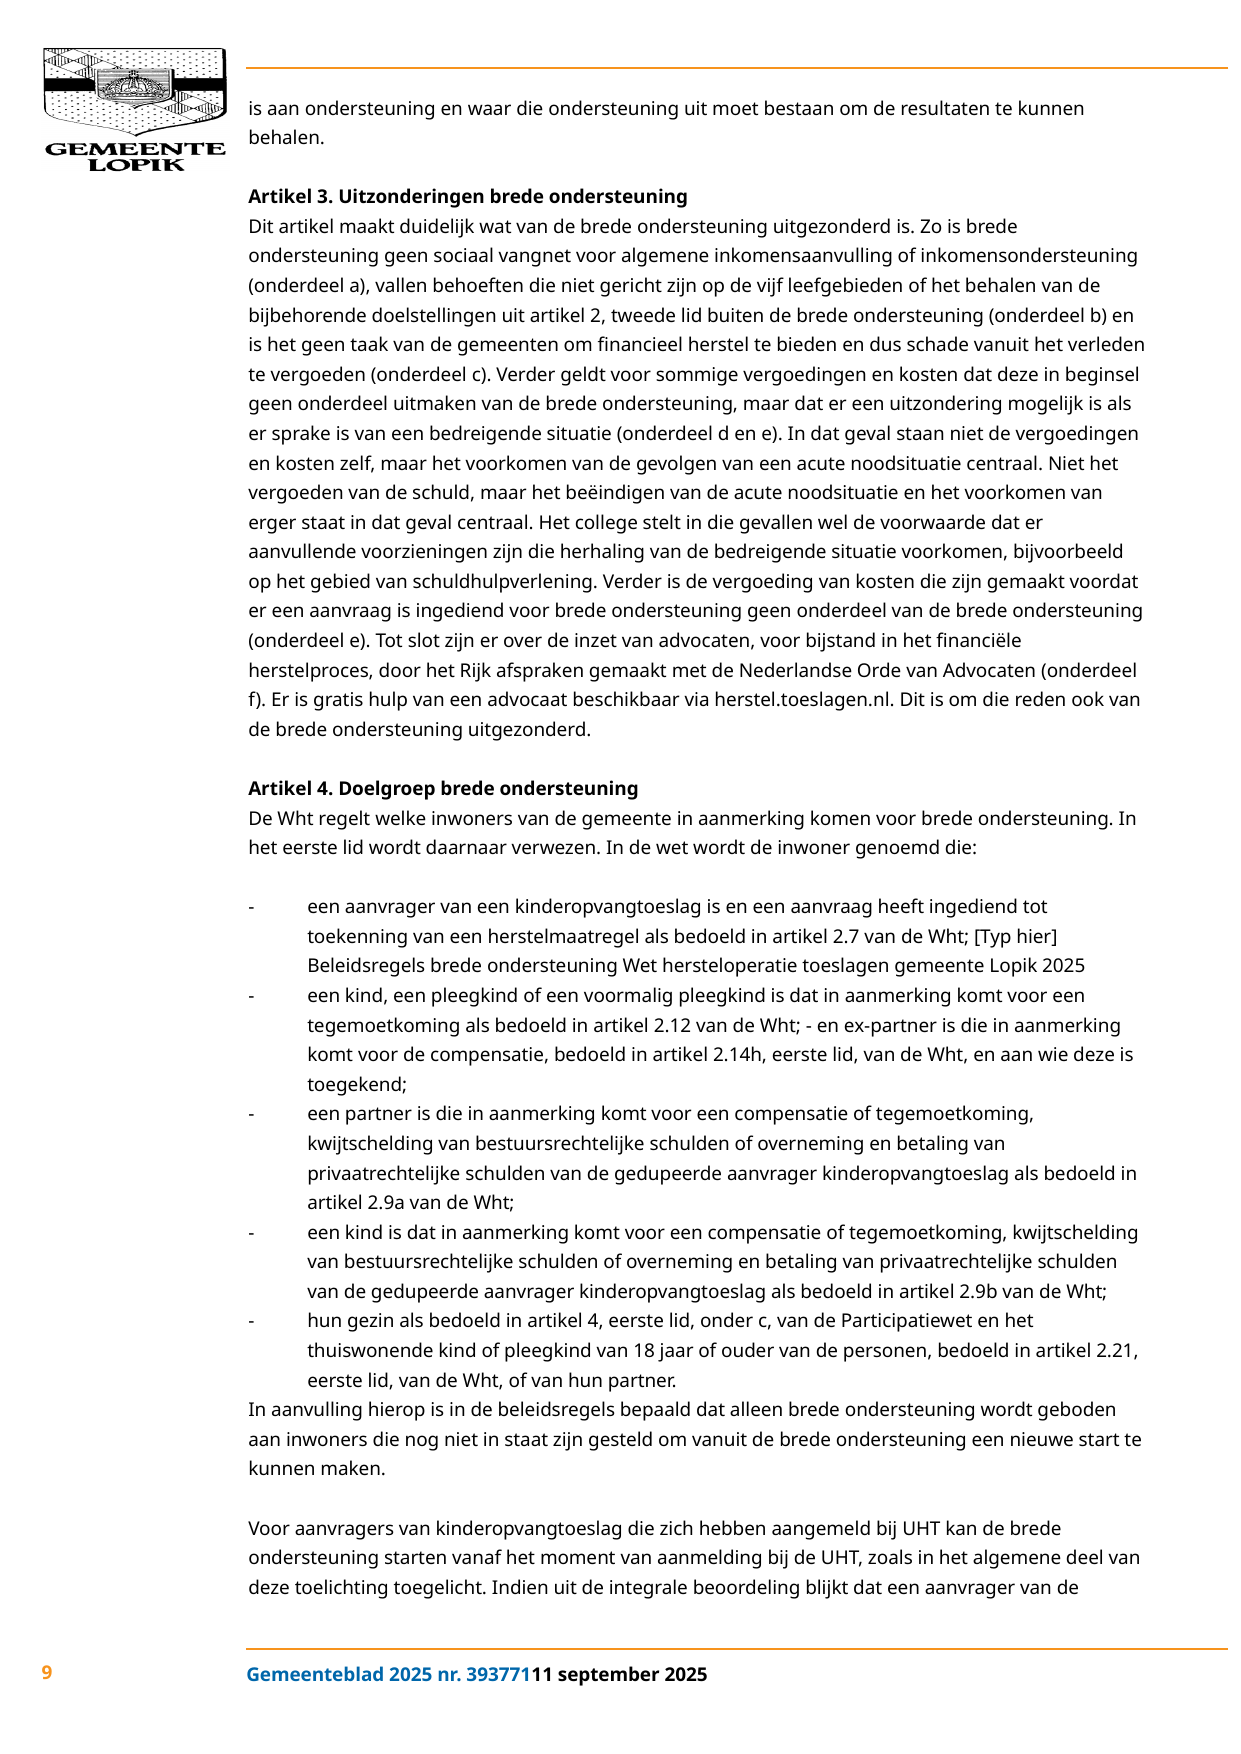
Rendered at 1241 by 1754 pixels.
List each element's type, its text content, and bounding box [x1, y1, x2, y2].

text Voor aanvragers van kinderopvangtoeslag die zich hebben aangemeld bij UHT kan de brede ondersteuning starten vanaf het moment van aanmelding bij de UHT, zoals in het algemene deel van deze toelichting toegelicht. Indien uit de integrale beoordeling blijkt dat een aanvrager van de [248, 1515, 1152, 1600]
text Artikel 4. Doelgroep brede ondersteuning [248, 775, 1152, 801]
list een partner is die in aanmerking komt voor een compensatie of tegemoetkoming, kwijtschelding van bestuursrechtelijke schulden of overneming en betaling van privaatrechtelijke schulden van de gedupeerde aanvrager kinderopvangtoeslag als bedoeld in artikel 2.9a van de Wht; [248, 1101, 1152, 1215]
text Dit artikel maakt duidelijk wat van de brede ondersteuning uitgezonderd is. Zo is brede ondersteuning geen sociaal vangnet voor algemene inkomensaanvulling of inkomensondersteuning (onderdeel a), vallen behoeften die niet gericht zijn op de vijf leefgebieden of het behalen van de bijbehorende doelstellingen uit artikel 2, tweede lid buiten de brede ondersteuning (onderdeel b) en is het geen taak van de gemeenten om financieel herstel te bieden en dus schade vanuit het verleden te vergoeden (onderdeel c). Verder geldt voor sommige vergoedingen en kosten dat deze in beginsel geen onderdeel uitmaken van de brede ondersteuning, maar dat er een uitzondering mogelijk is als er sprake is van een bedreigende situatie (onderdeel d en e). In dat geval staan niet de vergoedingen en kosten zelf, maar het voorkomen van de gevolgen van een acute noodsituatie centraal. Niet het vergoeden van de schuld, maar het beëindigen van de acute noodsituatie en het voorkomen van erger staat in dat geval centraal. Het college stelt in die gevallen wel de voorwaarde dat er aanvullende voorzieningen zijn die herhaling van de bedreigende situatie voorkomen, bijvoorbeeld op het gebied van schuldhulpverlening. Verder is de vergoeding van kosten die zijn gemaakt voordat er een aanvraag is ingediend voor brede ondersteuning geen onderdeel van de brede ondersteuning (onderdeel e). Tot slot zijn er over de inzet van advocaten, voor bijstand in het financiële herstelproces, door het Rijk afspraken gemaakt met de Nederlandse Orde van Advocaten (onderdeel f). Er is gratis hulp van een advocaat beschikbaar via herstel.toeslagen.nl. Dit is om die reden ook van de brede ondersteuning uitgezonderd. [248, 213, 1152, 742]
list hun gezin als bedoeld in artikel 4, eerste lid, onder c, van de Participatiewet en het thuiswonende kind of pleegkind van 18 jaar of ouder van de personen, bedoeld in artikel 2.21, eerste lid, van de Wht, of van hun partner. [248, 1308, 1152, 1393]
text In aanvulling hierop is in de beleidsregels bepaald dat alleen brede ondersteuning wordt geboden aan inwoners die nog niet in staat zijn gesteld om vanuit de brede ondersteuning een nieuwe start te kunnen maken. [248, 1396, 1152, 1481]
text Artikel 3. Uitzonderingen brede ondersteuning [248, 183, 1152, 209]
text De Wht regelt welke inwoners van de gemeente in aanmerking komen voor brede ondersteuning. In het eerste lid wordt daarnaar verwezen. In de wet wordt de inwoner genoemd die: [248, 805, 1152, 860]
list een kind, een pleegkind of een voormalig pleegkind is dat in aanmerking komt voor een tegemoetkoming als bedoeld in artikel 2.12 van de Wht; - en ex-partner is die in aanmerking komt voor de compensatie, bedoeld in artikel 2.14h, eerste lid, van de Wht, en aan wie deze is toegekend; [248, 982, 1152, 1097]
list een aanvrager van een kinderopvangtoeslag is en een aanvraag heeft ingediend tot toekenning van een herstelmaatregel als bedoeld in artikel 2.7 van de Wht; [Typ hier] Beleidsregels brede ondersteuning Wet hersteloperatie toeslagen gemeente Lopik 2025 [248, 893, 1152, 978]
text is aan ondersteuning en waar die ondersteuning uit moet bestaan om de resultaten te kunnen behalen. [248, 95, 1152, 150]
picture [41, 47, 231, 172]
list een kind is dat in aanmerking komt voor een compensatie of tegemoetkoming, kwijtschelding van bestuursrechtelijke schulden of overneming en betaling van privaatrechtelijke schulden van de gedupeerde aanvrager kinderopvangtoeslag als bedoeld in artikel 2.9b van de Wht; [248, 1219, 1152, 1304]
